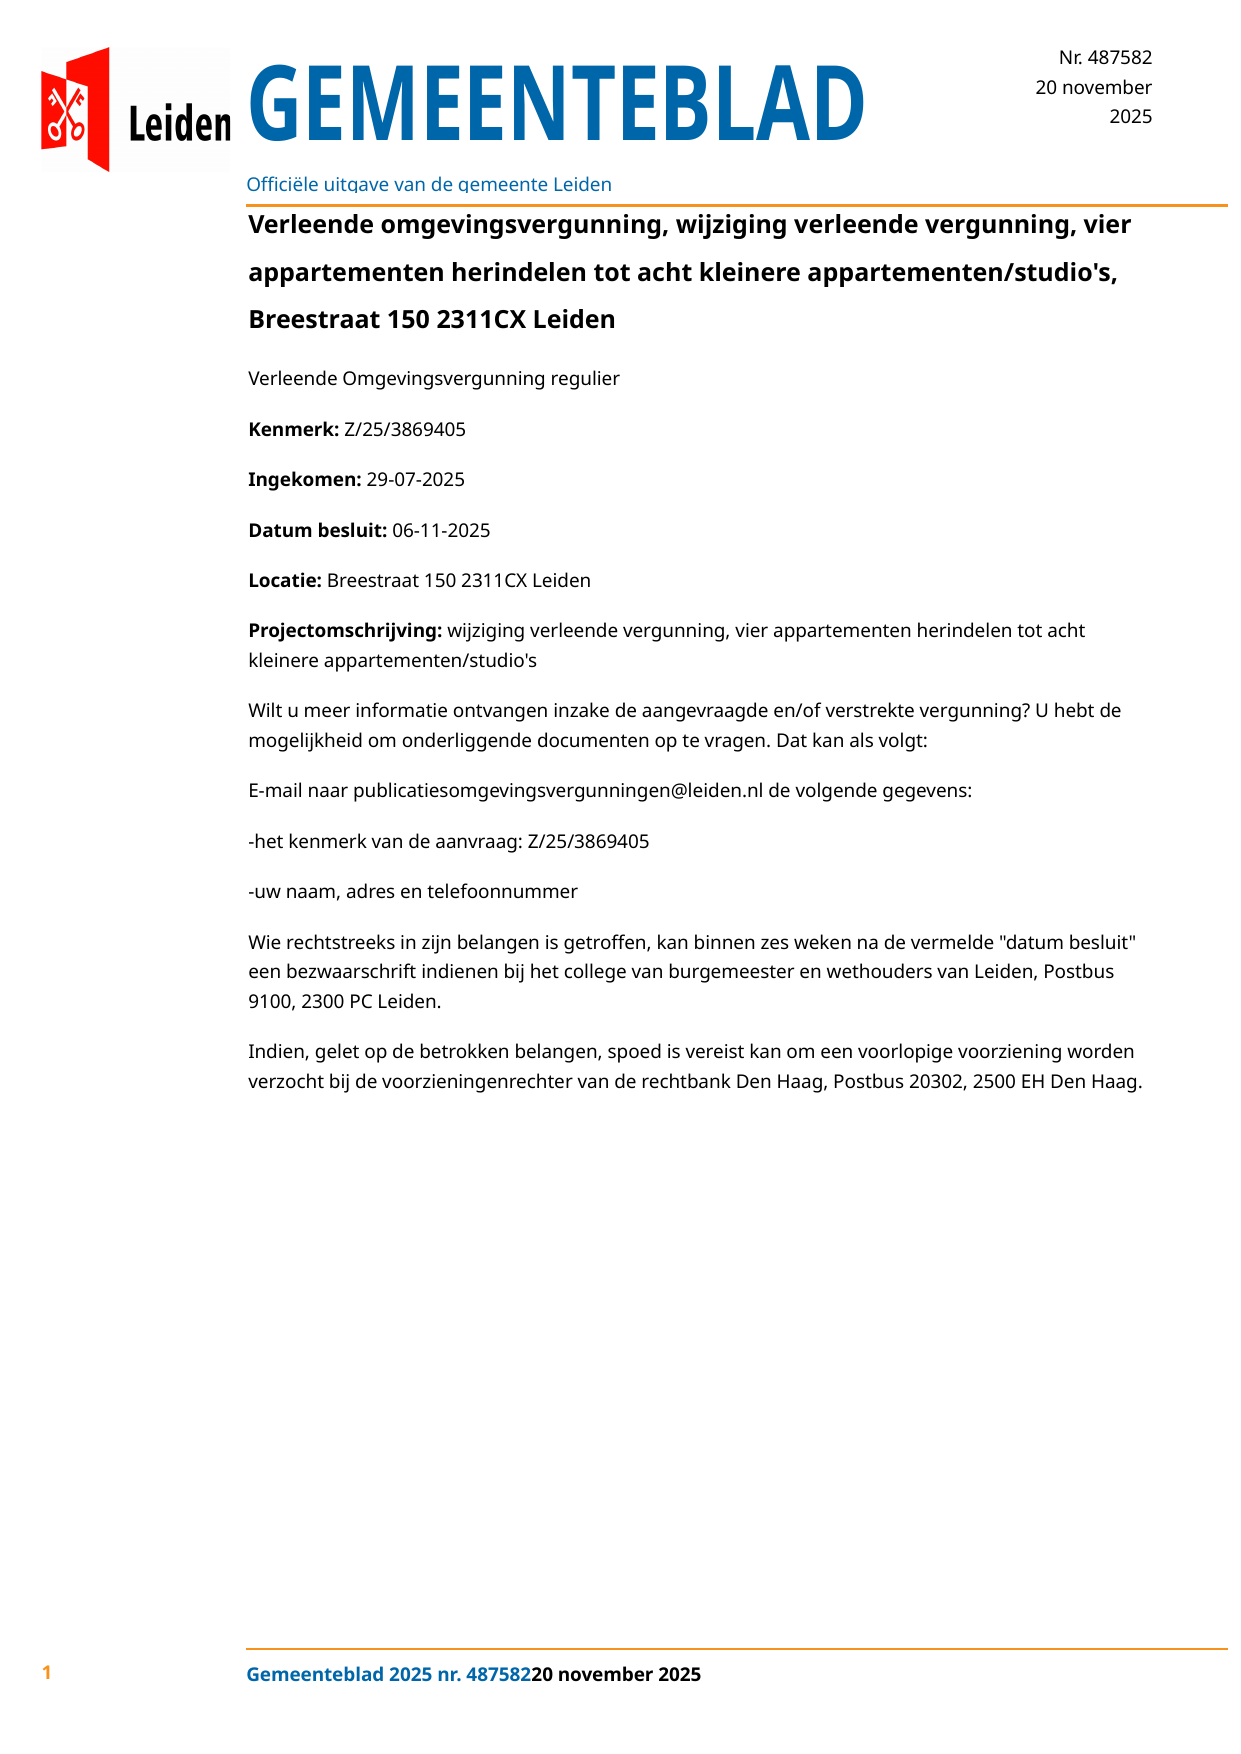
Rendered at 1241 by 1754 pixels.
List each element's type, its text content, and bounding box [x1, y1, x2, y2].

text -uw naam, adres en telefoonnummer [248, 878, 1152, 904]
text Indien, gelet op de betrokken belangen, spoed is vereist kan om een voorlopige voorziening worden verzocht bij de voorzieningenrechter van de rechtbank Den Haag, Postbus 20302, 2500 EH Den Haag. [248, 1038, 1152, 1094]
text Datum besluit: 06-11-2025 [248, 517, 1152, 542]
text E-mail naar publicatiesomgevingsvergunningen@leiden.nl de volgende gegevens: [248, 778, 1152, 803]
text Wie rechtstreeks in zijn belangen is getroffen, kan binnen zes weken na de vermelde "datum besluit" een bezwaarschrift indienen bij het college van burgemeester en wethouders van Leiden, Postbus 9100, 2300 PC Leiden. [248, 929, 1152, 1014]
text Verleende omgevingsvergunning, wijziging verleende vergunning, vier appartementen herindelen tot acht kleinere appartementen/studio's, Breestraat 150 2311CX Leiden [248, 207, 1152, 336]
text Ingekomen: 29-07-2025 [248, 466, 1152, 492]
text -het kenmerk van de aanvraag: Z/25/3869405 [248, 828, 1152, 854]
text Locatie: Breestraat 150 2311CX Leiden [248, 567, 1152, 593]
text Wilt u meer informatie ontvangen inzake de aangevraagde en/of verstrekte vergunning? U hebt de mogelijkheid om onderliggende documenten op te vragen. Dat kan als volgt: [248, 698, 1152, 753]
text Kenmerk: Z/25/3869405 [248, 416, 1152, 442]
text Verleende Omgevingsvergunning regulier [248, 366, 1152, 391]
picture [41, 47, 231, 172]
text Projectomschrijving: wijziging verleende vergunning, vier appartementen herindelen tot acht kleinere appartementen/studio's [248, 618, 1152, 673]
